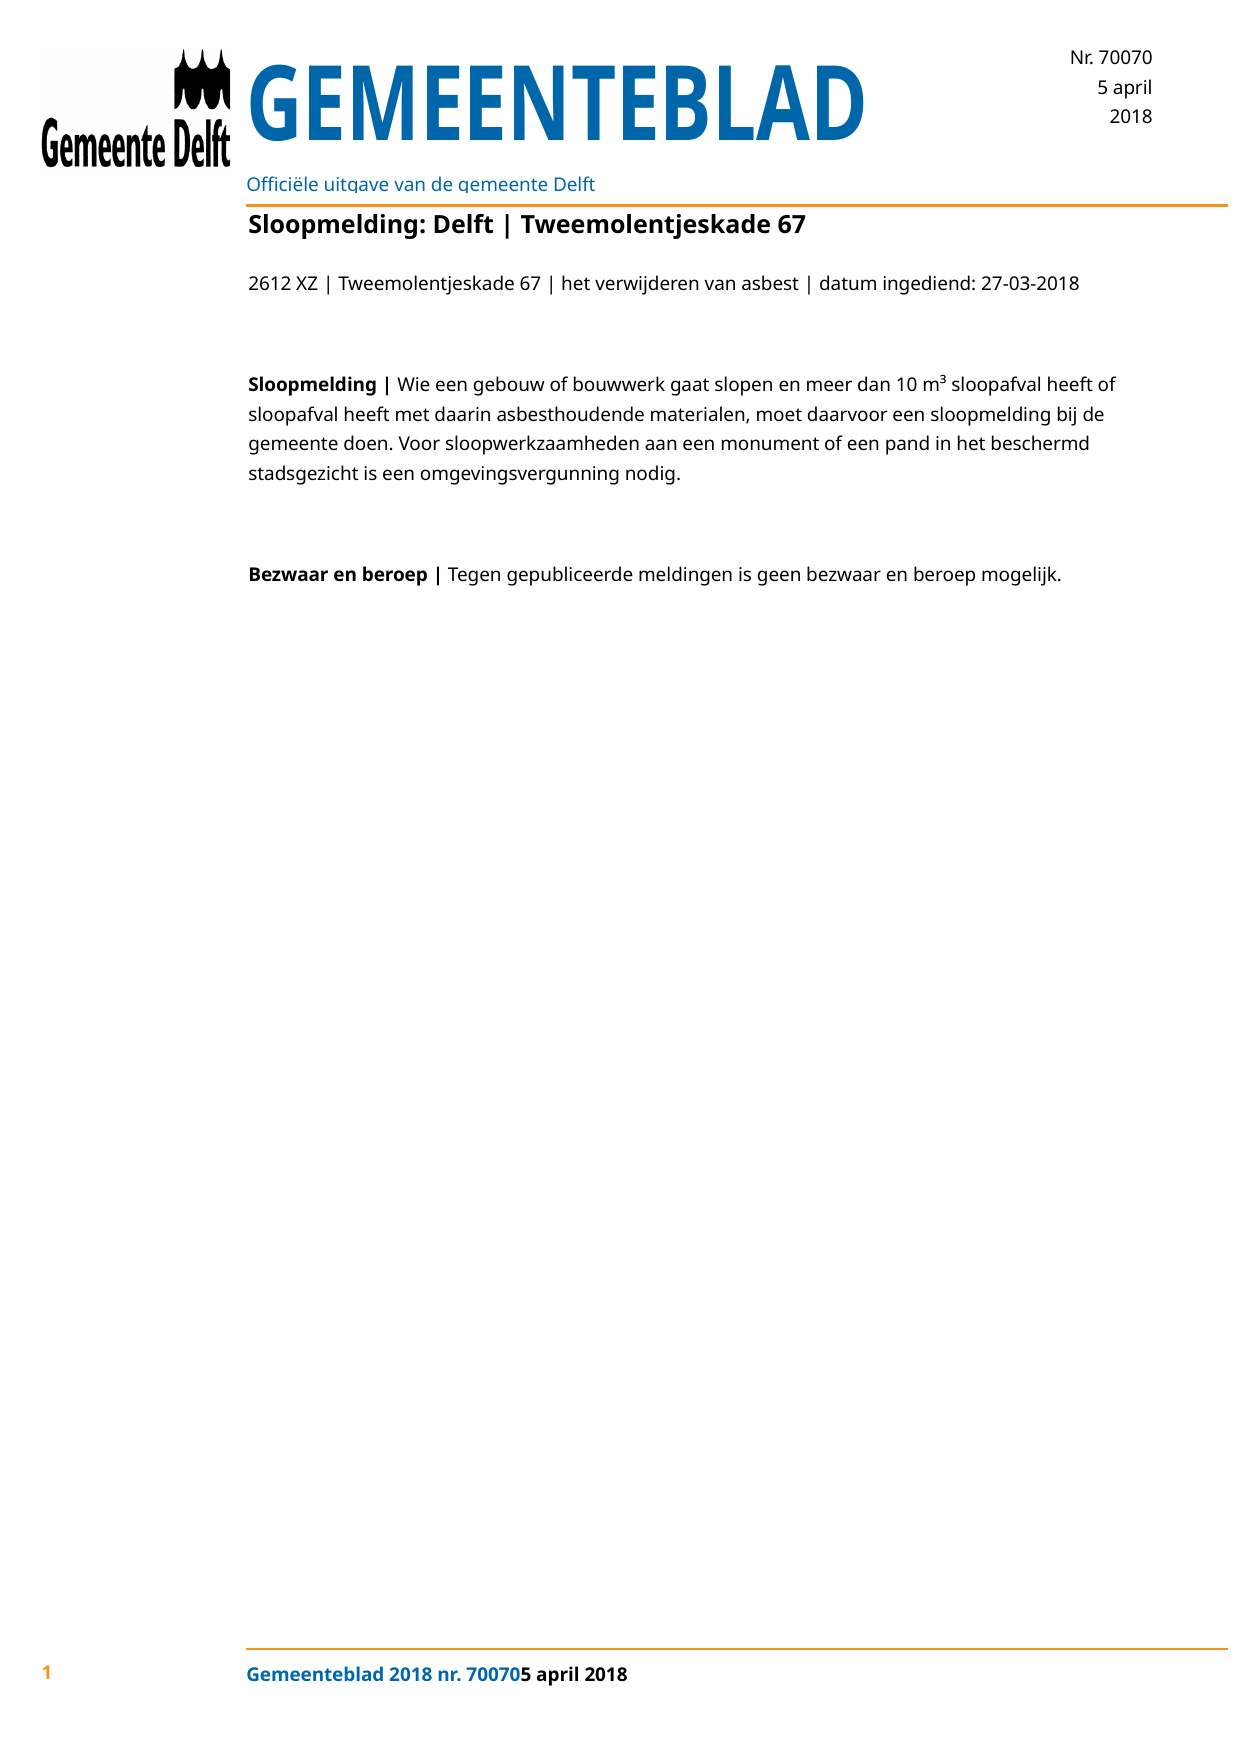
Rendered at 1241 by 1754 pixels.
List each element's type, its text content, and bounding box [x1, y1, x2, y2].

text Sloopmelding | Wie een gebouw of bouwwerk gaat slopen en meer dan 10 m³ sloopafval heeft of sloopafval heeft met daarin asbesthoudende materialen, moet daarvoor een sloopmelding bij de gemeente doen. Voor sloopwerkzaamheden aan een monument of een pand in het beschermd stadsgezicht is een omgevingsvergunning nodig. [248, 371, 1152, 486]
text Bezwaar en beroep | Tegen gepubliceerde meldingen is geen bezwaar en beroep mogelijk. [248, 561, 1152, 586]
text Sloopmelding: Delft | Tweemolentjeskade 67 [248, 207, 1152, 241]
text 2612 XZ | Tweemolentjeskade 67 | het verwijderen van asbest | datum ingediend: 27-03-2018 [248, 270, 1152, 296]
picture [41, 47, 231, 172]
